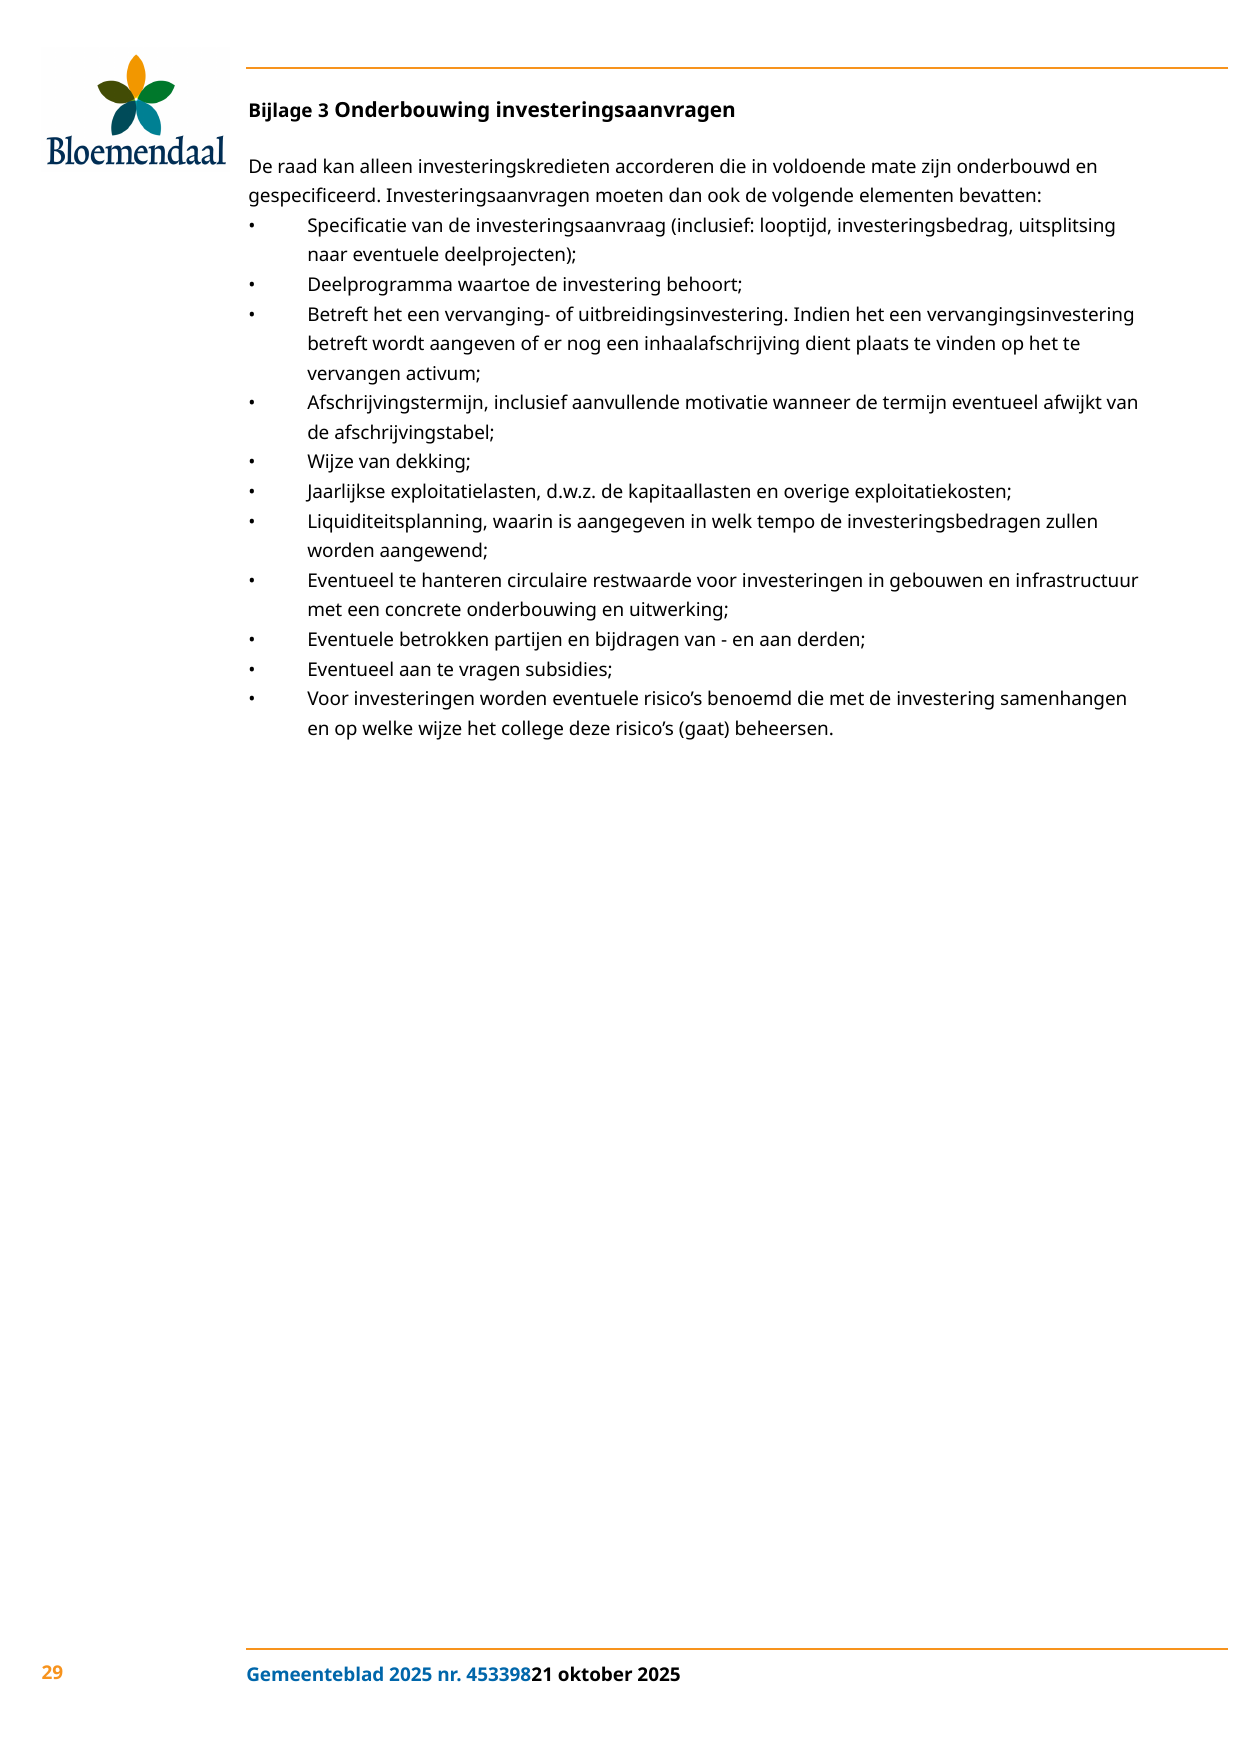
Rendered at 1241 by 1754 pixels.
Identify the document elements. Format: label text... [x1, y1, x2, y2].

list Betreft het een vervanging- of uitbreidingsinvestering. Indien het een vervangingsinvestering betreft wordt aangeven of er nog een inhaalafschrijving dient plaats te vinden op het te vervangen activum; [248, 301, 1152, 386]
list Deelprogramma waartoe de investering behoort; [248, 271, 1152, 297]
list Wijze van dekking; [248, 449, 1152, 474]
list Specificatie van de investeringsaanvraag (inclusief: looptijd, investeringsbedrag, uitsplitsing naar eventuele deelprojecten); [248, 212, 1152, 267]
list Afschrijvingstermijn, inclusief aanvullende motivatie wanneer de termijn eventueel afwijkt van de afschrijvingstabel; [248, 389, 1152, 445]
list Eventueel te hanteren circulaire restwaarde voor investeringen in gebouwen en infrastructuur met een concrete onderbouwing en uitwerking; [248, 567, 1152, 622]
list Jaarlijkse exploitatielasten, d.w.z. de kapitaallasten en overige exploitatiekosten; [248, 478, 1152, 504]
picture [41, 47, 231, 172]
text Bijlage 3 Onderbouwing investeringsaanvragen [248, 95, 1152, 123]
list Eventuele betrokken partijen en bijdragen van - en aan derden; [248, 626, 1152, 652]
list Voor investeringen worden eventuele risico’s benoemd die met de investering samenhangen en op welke wijze het college deze risico’s (gaat) beheersen. [248, 685, 1152, 741]
list Liquiditeitsplanning, waarin is aangegeven in welk tempo de investeringsbedragen zullen worden aangewend; [248, 508, 1152, 563]
text De raad kan alleen investeringskredieten accorderen die in voldoende mate zijn onderbouwd en gespecificeerd. Investeringsaanvragen moeten dan ook de volgende elementen bevatten: [248, 153, 1152, 208]
list Eventueel aan te vragen subsidies; [248, 656, 1152, 682]
